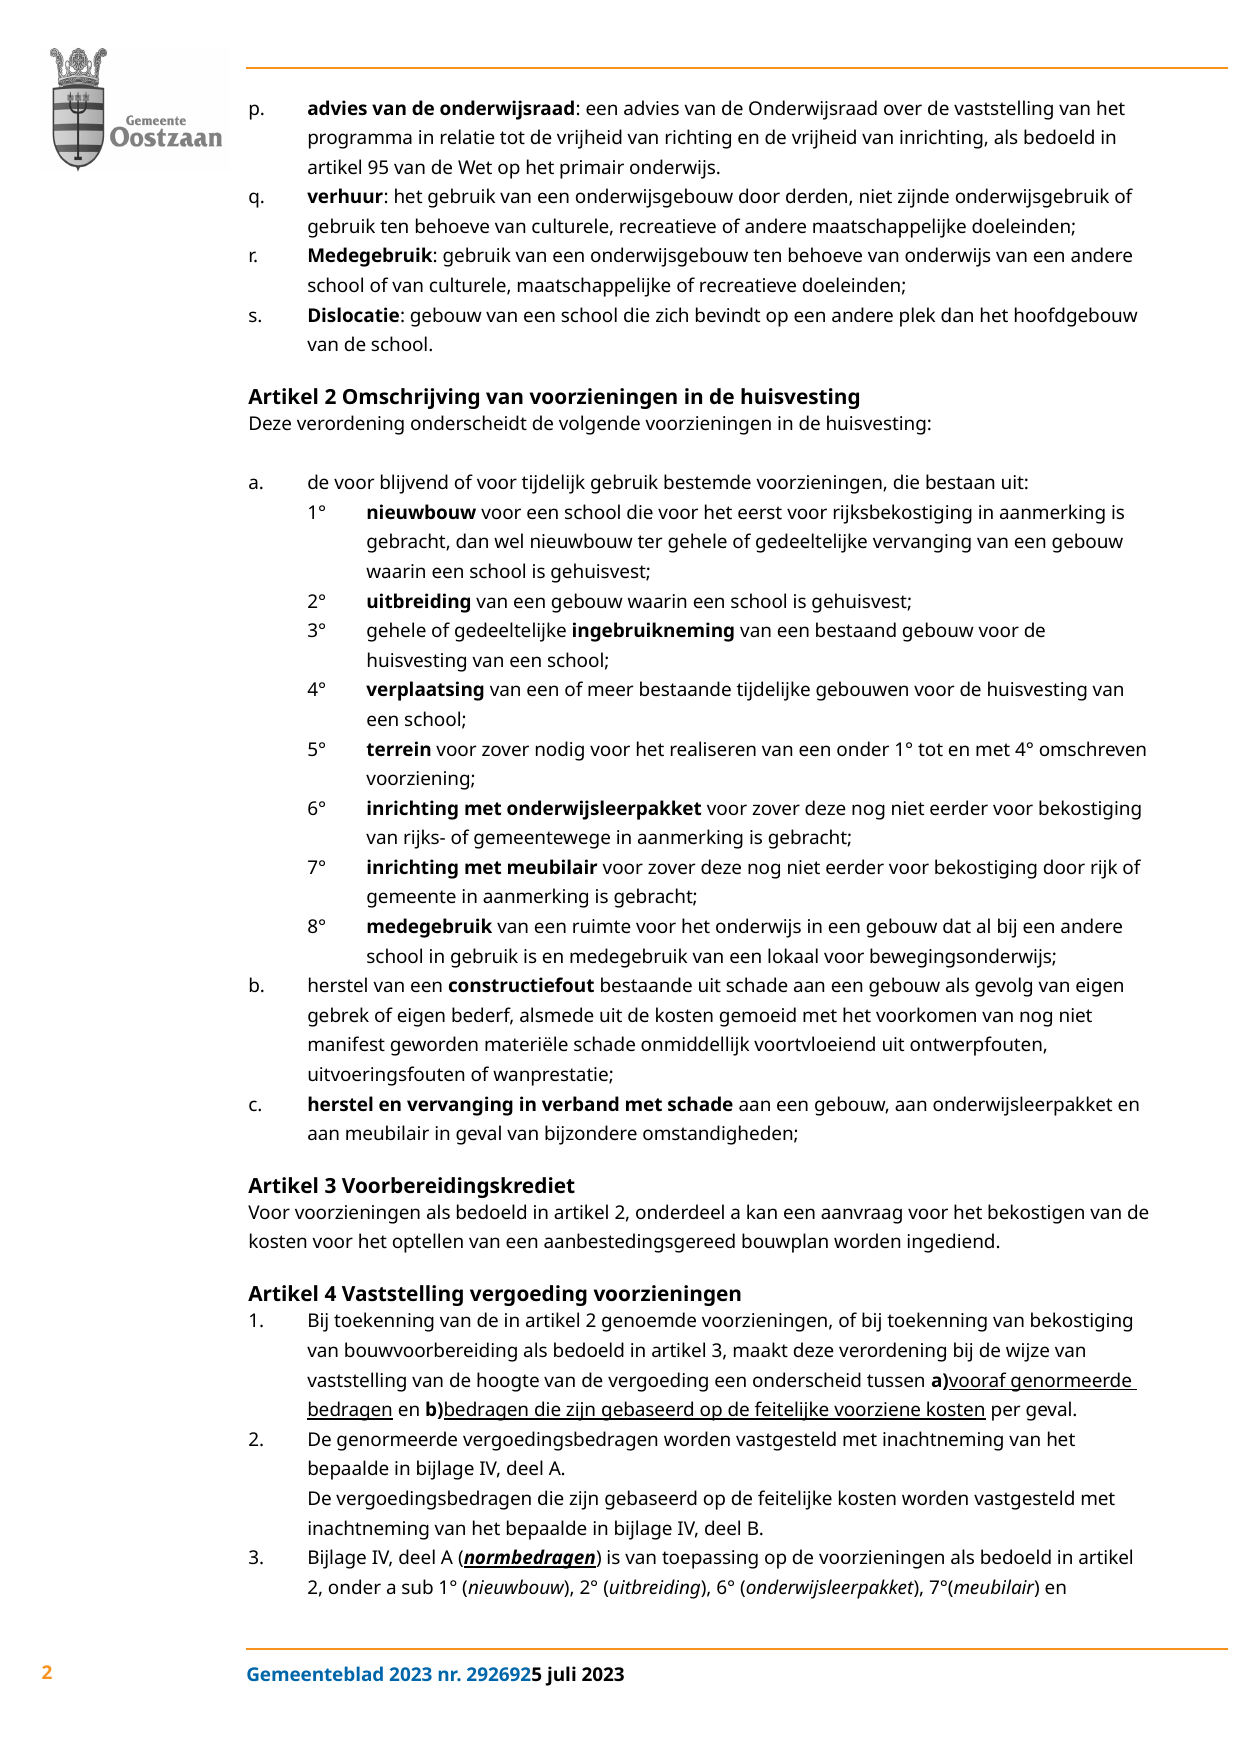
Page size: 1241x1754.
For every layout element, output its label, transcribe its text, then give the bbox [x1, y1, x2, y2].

list Dislocatie: gebouw van een school die zich bevindt op een andere plek dan het hoofdgebouw van de school. [248, 302, 1152, 357]
list Bijlage IV, deel A (normbedragen) is van toepassing op de voorzieningen als bedoeld in artikel 2, onder a sub 1° (nieuwbouw), 2° (uitbreiding), 6° (onderwijsleerpakket), 7°(meubilair) en [248, 1544, 1152, 1599]
list gehele of gedeeltelijke ingebruikneming van een bestaand gebouw voor de huisvesting van een school; [307, 617, 1152, 673]
list herstel en vervanging in verband met schade aan een gebouw, aan onderwijsleerpakket en aan meubilair in geval van bijzondere omstandigheden; [248, 1091, 1152, 1146]
list verhuur: het gebruik van een onderwijsgebouw door derden, niet zijnde onderwijsgebruik of gebruik ten behoeve van culturele, recreatieve of andere maatschappelijke doeleinden; [248, 183, 1152, 239]
list nieuwbouw voor een school die voor het eerst voor rijksbekostiging in aanmerking is gebracht, dan wel nieuwbouw ter gehele of gedeeltelijke vervanging van een gebouw waarin een school is gehuisvest; [307, 499, 1152, 584]
list uitbreiding van een gebouw waarin een school is gehuisvest; [307, 588, 1152, 613]
list Bij toekenning van de in artikel 2 genoemde voorzieningen, of bij toekenning van bekostiging van bouwvoorbereiding als bedoeld in artikel 3, maakt deze verordening bij de wijze van vaststelling van de hoogte van de vergoeding een onderscheid tussen a)vooraf genormeerde bedragen en b)bedragen die zijn gebaseerd op de feitelijke voorziene kosten per geval. [248, 1308, 1152, 1422]
text Voor voorzieningen als bedoeld in artikel 2, onderdeel a kan een aanvraag voor het bekostigen van de kosten voor het optellen van een aanbestedingsgereed bouwplan worden ingediend. [248, 1199, 1152, 1254]
text Deze verordening onderscheidt de volgende voorzieningen in de huisvesting: [248, 410, 1152, 436]
list verplaatsing van een of meer bestaande tijdelijke gebouwen voor de huisvesting van een school; [307, 677, 1152, 732]
list advies van de onderwijsraad: een advies van de Onderwijsraad over de vaststelling van het programma in relatie tot de vrijheid van richting en de vrijheid van inrichting, als bedoeld in artikel 95 van de Wet op het primair onderwijs. [248, 95, 1152, 180]
text Artikel 2 Omschrijving van voorzieningen in de huisvesting [248, 382, 1152, 410]
list herstel van een constructiefout bestaande uit schade aan een gebouw als gevolg van eigen gebrek of eigen bederf, alsmede uit de kosten gemoeid met het voorkomen van nog niet manifest geworden materiële schade onmiddellijk voortvloeiend uit ontwerpfouten, uitvoeringsfouten of wanprestatie; [248, 972, 1152, 1087]
picture [41, 47, 231, 172]
list De genormeerde vergoedingsbedragen worden vastgesteld met inachtneming van het bepaalde in bijlage IV, deel A. [248, 1426, 1152, 1481]
list inrichting met meubilair voor zover deze nog niet eerder voor bekostiging door rijk of gemeente in aanmerking is gebracht; [307, 854, 1152, 909]
list terrein voor zover nodig voor het realiseren van een onder 1° tot en met 4° omschreven voorziening; [307, 736, 1152, 791]
list medegebruik van een ruimte voor het onderwijs in een gebouw dat al bij een andere school in gebruik is en medegebruik van een lokaal voor bewegingsonderwijs; [307, 913, 1152, 968]
list Medegebruik: gebruik van een onderwijsgebouw ten behoeve van onderwijs van een andere school of van culturele, maatschappelijke of recreatieve doeleinden; [248, 243, 1152, 298]
list inrichting met onderwijsleerpakket voor zover deze nog niet eerder voor bekostiging van rijks- of gemeentewege in aanmerking is gebracht; [307, 795, 1152, 850]
list de voor blijvend of voor tijdelijk gebruik bestemde voorzieningen, die bestaan uit: [248, 469, 1152, 495]
text Artikel 3 Voorbereidingskrediet [248, 1171, 1152, 1199]
list De vergoedingsbedragen die zijn gebaseerd op de feitelijke kosten worden vastgesteld met inachtneming van het bepaalde in bijlage IV, deel B. [248, 1485, 1152, 1540]
text Artikel 4 Vaststelling vergoeding voorzieningen [248, 1279, 1152, 1308]
